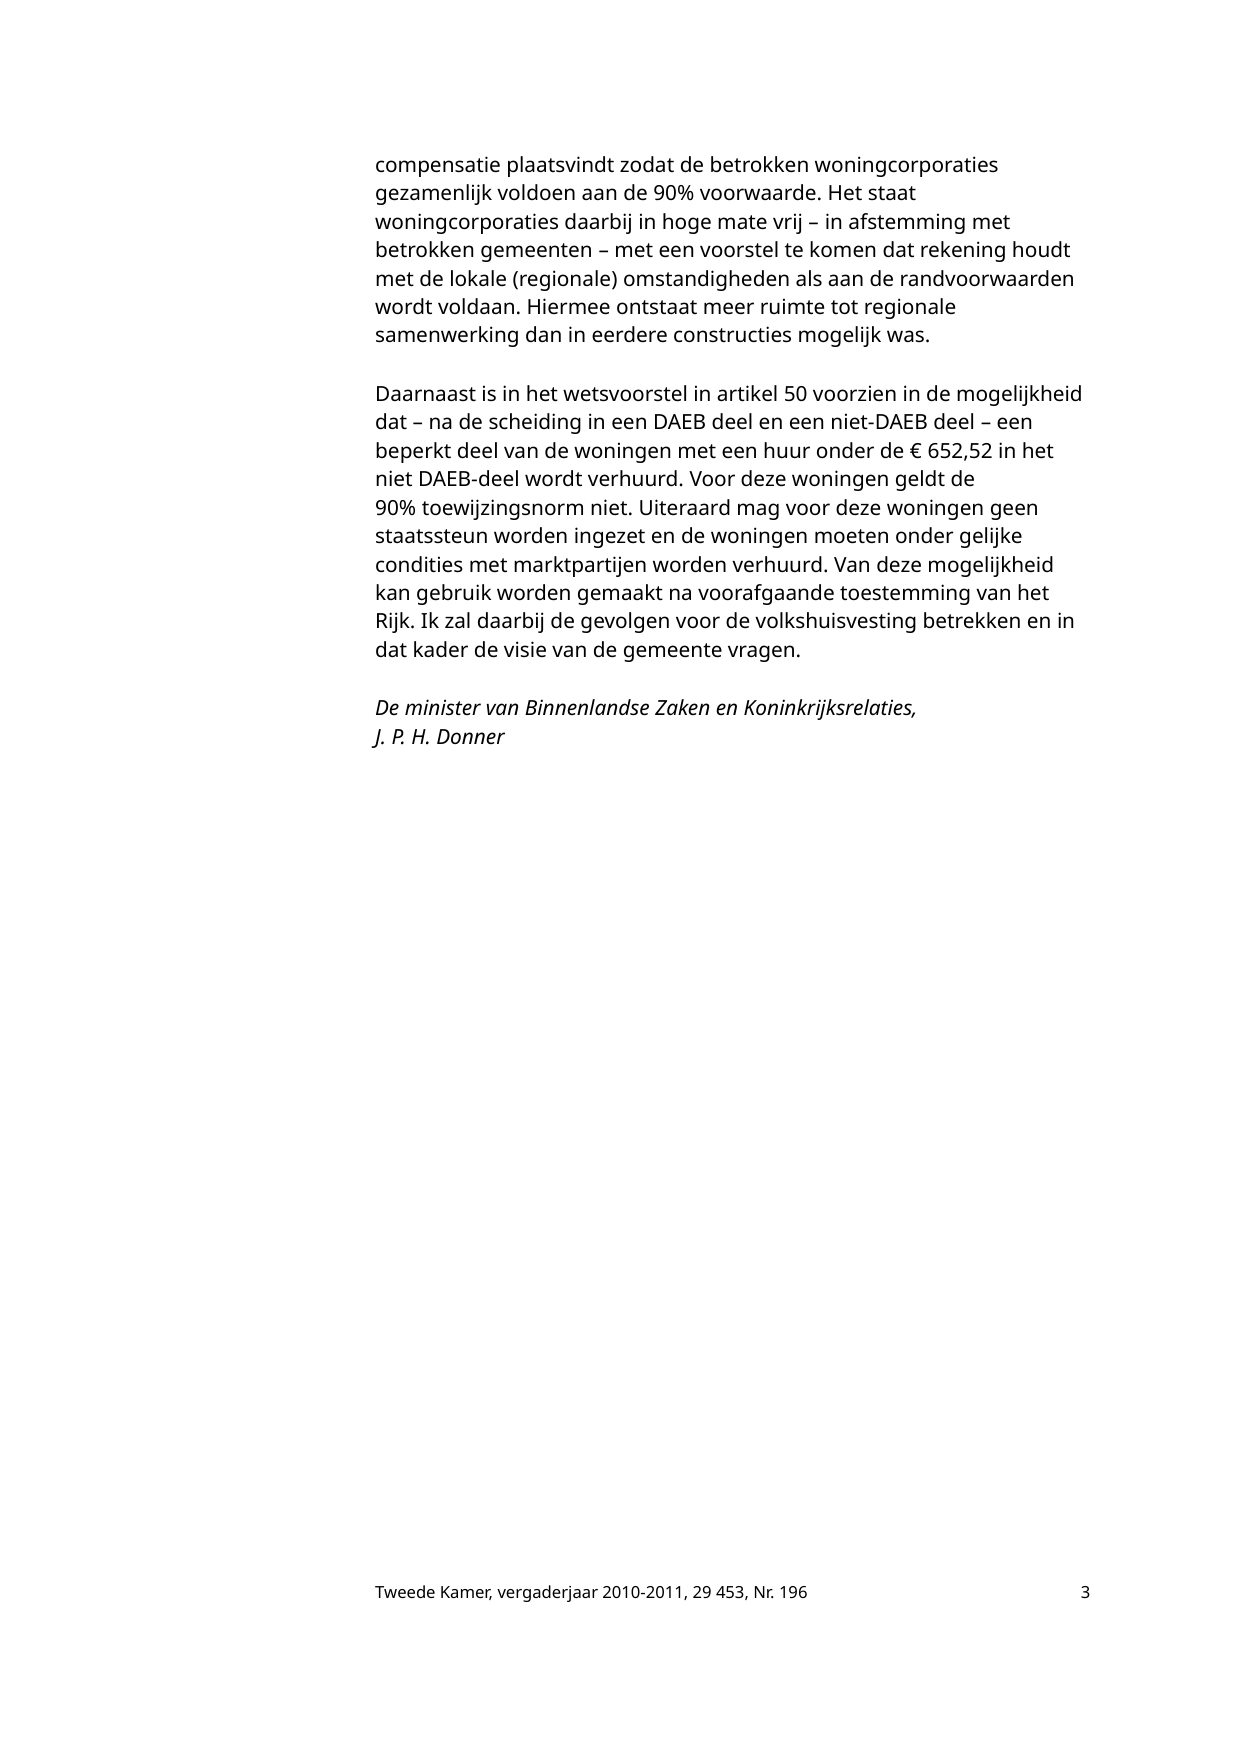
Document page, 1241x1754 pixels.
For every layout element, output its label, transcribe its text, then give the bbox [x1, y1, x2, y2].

text De minister van Binnenlandse Zaken en Koninkrijksrelaties, [375, 693, 1090, 722]
text Daarnaast is in het wetsvoorstel in artikel 50 voorzien in de mogelijkheid dat – na de scheiding in een DAEB deel en een niet-DAEB deel – een beperkt deel van de woningen met een huur onder de € 652,52 in het niet DAEB-deel wordt verhuurd. Voor deze woningen geldt de 90% toewijzingsnorm niet. Uiteraard mag voor deze woningen geen staatssteun worden ingezet en de woningen moeten onder gelijke condities met marktpartijen worden verhuurd. Van deze mogelijkheid kan gebruik worden gemaakt na voorafgaande toestemming van het Rijk. Ik zal daarbij de gevolgen voor de volkshuisvesting betrekken en in dat kader de visie van de gemeente vragen. [375, 379, 1090, 663]
text J. P. H. Donner [375, 722, 1090, 750]
text compensatie plaatsvindt zodat de betrokken woningcorporaties gezamenlijk voldoen aan de 90% voorwaarde. Het staat woningcorporaties daarbij in hoge mate vrij – in afstemming met betrokken gemeenten – met een voorstel te komen dat rekening houdt met de lokale (regionale) omstandigheden als aan de randvoorwaarden wordt voldaan. Hiermee ontstaat meer ruimte tot regionale samenwerking dan in eerdere constructies mogelijk was. [375, 150, 1090, 349]
